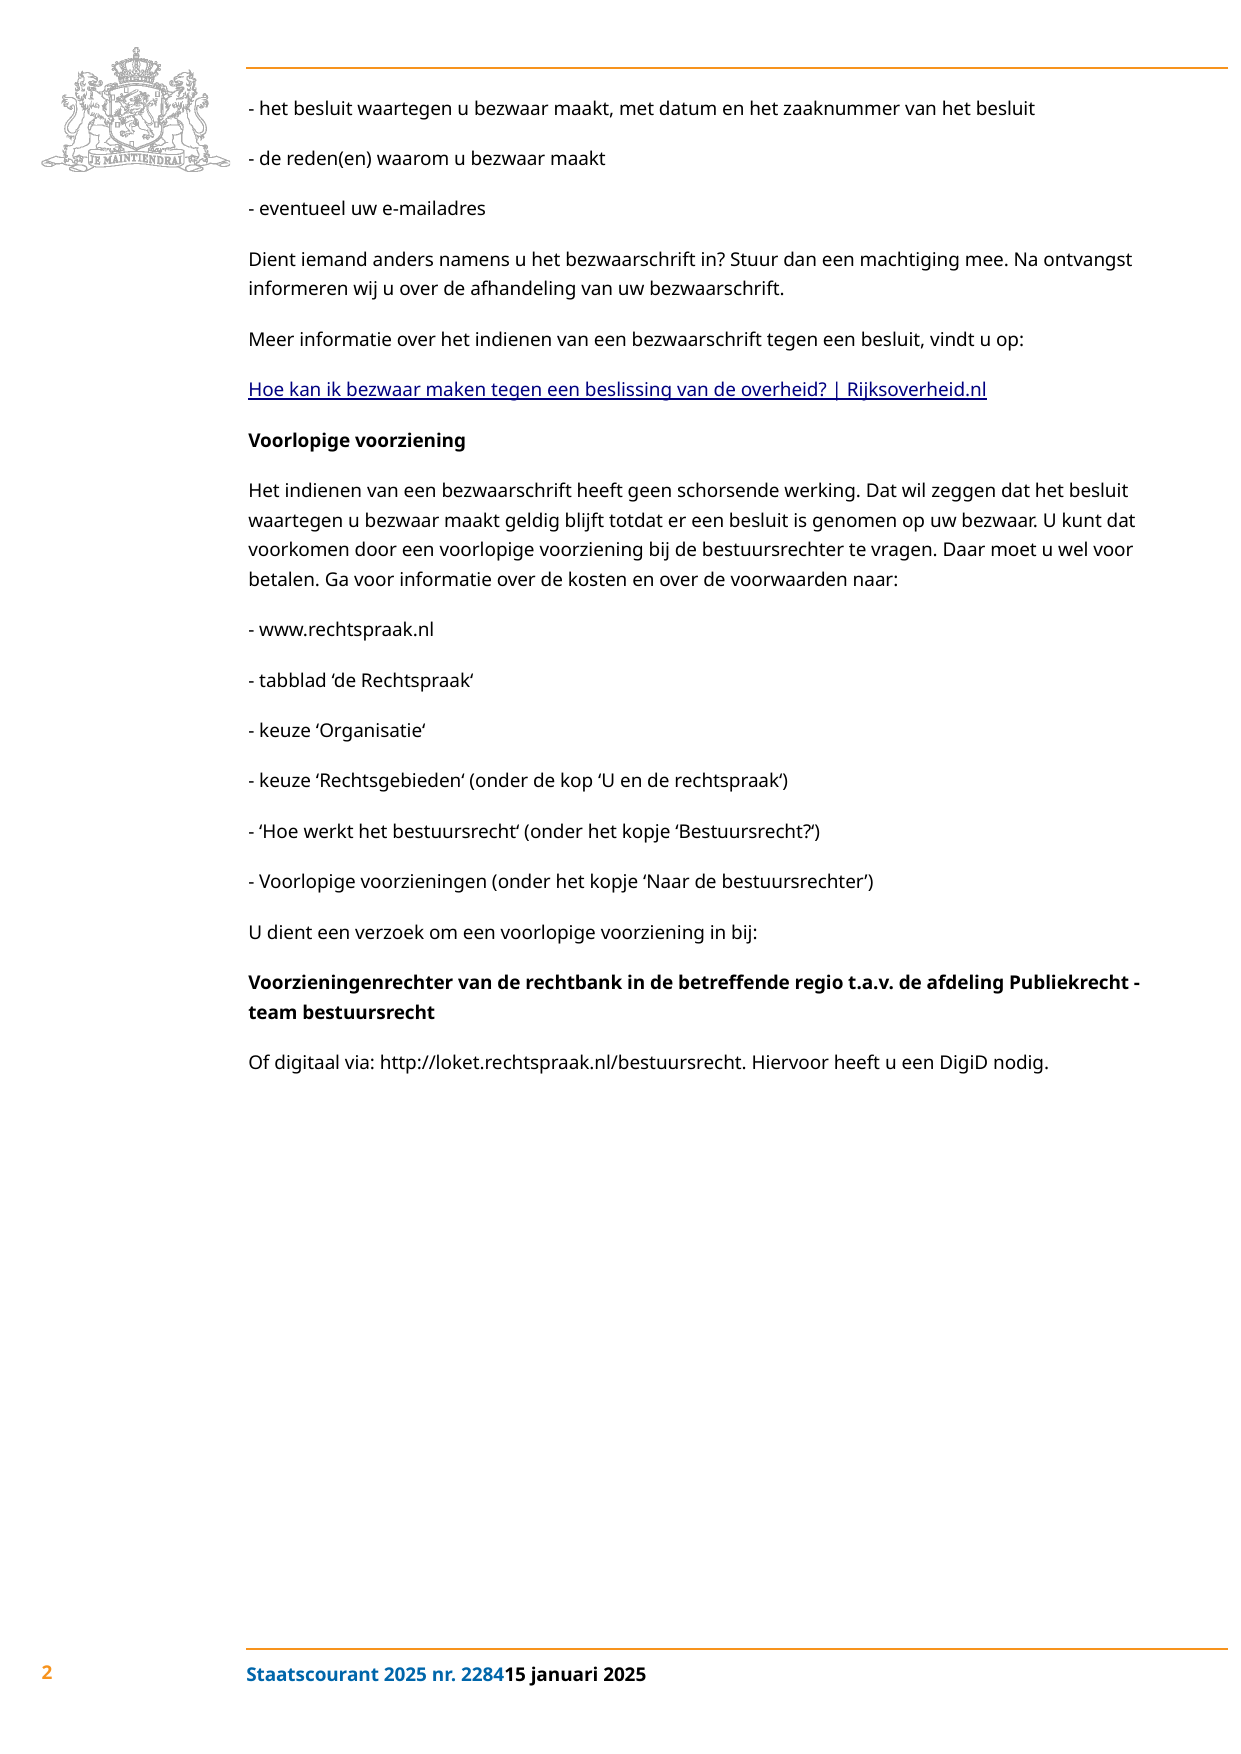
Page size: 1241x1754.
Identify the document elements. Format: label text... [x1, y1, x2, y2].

picture [41, 47, 231, 172]
text - Voorlopige voorzieningen (onder het kopje ‘Naar de bestuursrechter’) [248, 868, 1152, 894]
text Meer informatie over het indienen van een bezwaarschrift tegen een besluit, vindt u op: [248, 326, 1152, 352]
text - ‘Hoe werkt het bestuursrecht‘ (onder het kopje ‘Bestuursrecht?‘) [248, 818, 1152, 844]
text - keuze ‘Organisatie‘ [248, 717, 1152, 743]
text - de reden(en) waarom u bezwaar maakt [248, 145, 1152, 171]
text Het indienen van een bezwaarschrift heeft geen schorsende werking. Dat wil zeggen dat het besluit waartegen u bezwaar maakt geldig blijft totdat er een besluit is genomen op uw bezwaar. U kunt dat voorkomen door een voorlopige voorziening bij de bestuursrechter te vragen. Daar moet u wel voor betalen. Ga voor informatie over de kosten en over de voorwaarden naar: [248, 477, 1152, 592]
text U dient een verzoek om een voorlopige voorziening in bij: [248, 919, 1152, 945]
text - het besluit waartegen u bezwaar maakt, met datum en het zaaknummer van het besluit [248, 95, 1152, 121]
text Dient iemand anders namens u het bezwaarschrift in? Stuur dan een machtiging mee. Na ontvangst informeren wij u over de afhandeling van uw bezwaarschrift. [248, 246, 1152, 301]
text Voorlopige voorziening [248, 427, 1152, 453]
text - eventueel uw e-mailadres [248, 196, 1152, 221]
text - tabblad ‘de Rechtspraak‘ [248, 667, 1152, 693]
text - keuze ‘Rechtsgebieden‘ (onder de kop ‘U en de rechtspraak‘) [248, 768, 1152, 793]
text Voorzieningenrechter van de rechtbank in de betreffende regio t.a.v. de afdeling Publiekrecht - team bestuursrecht [248, 969, 1152, 1025]
text - www.rechtspraak.nl [248, 616, 1152, 642]
text Hoe kan ik bezwaar maken tegen een beslissing van de overheid? | Rijksoverheid.nl [248, 376, 1152, 402]
text Of digitaal via: http://loket.rechtspraak.nl/bestuursrecht. Hiervoor heeft u een DigiD nodig. [248, 1049, 1152, 1075]
